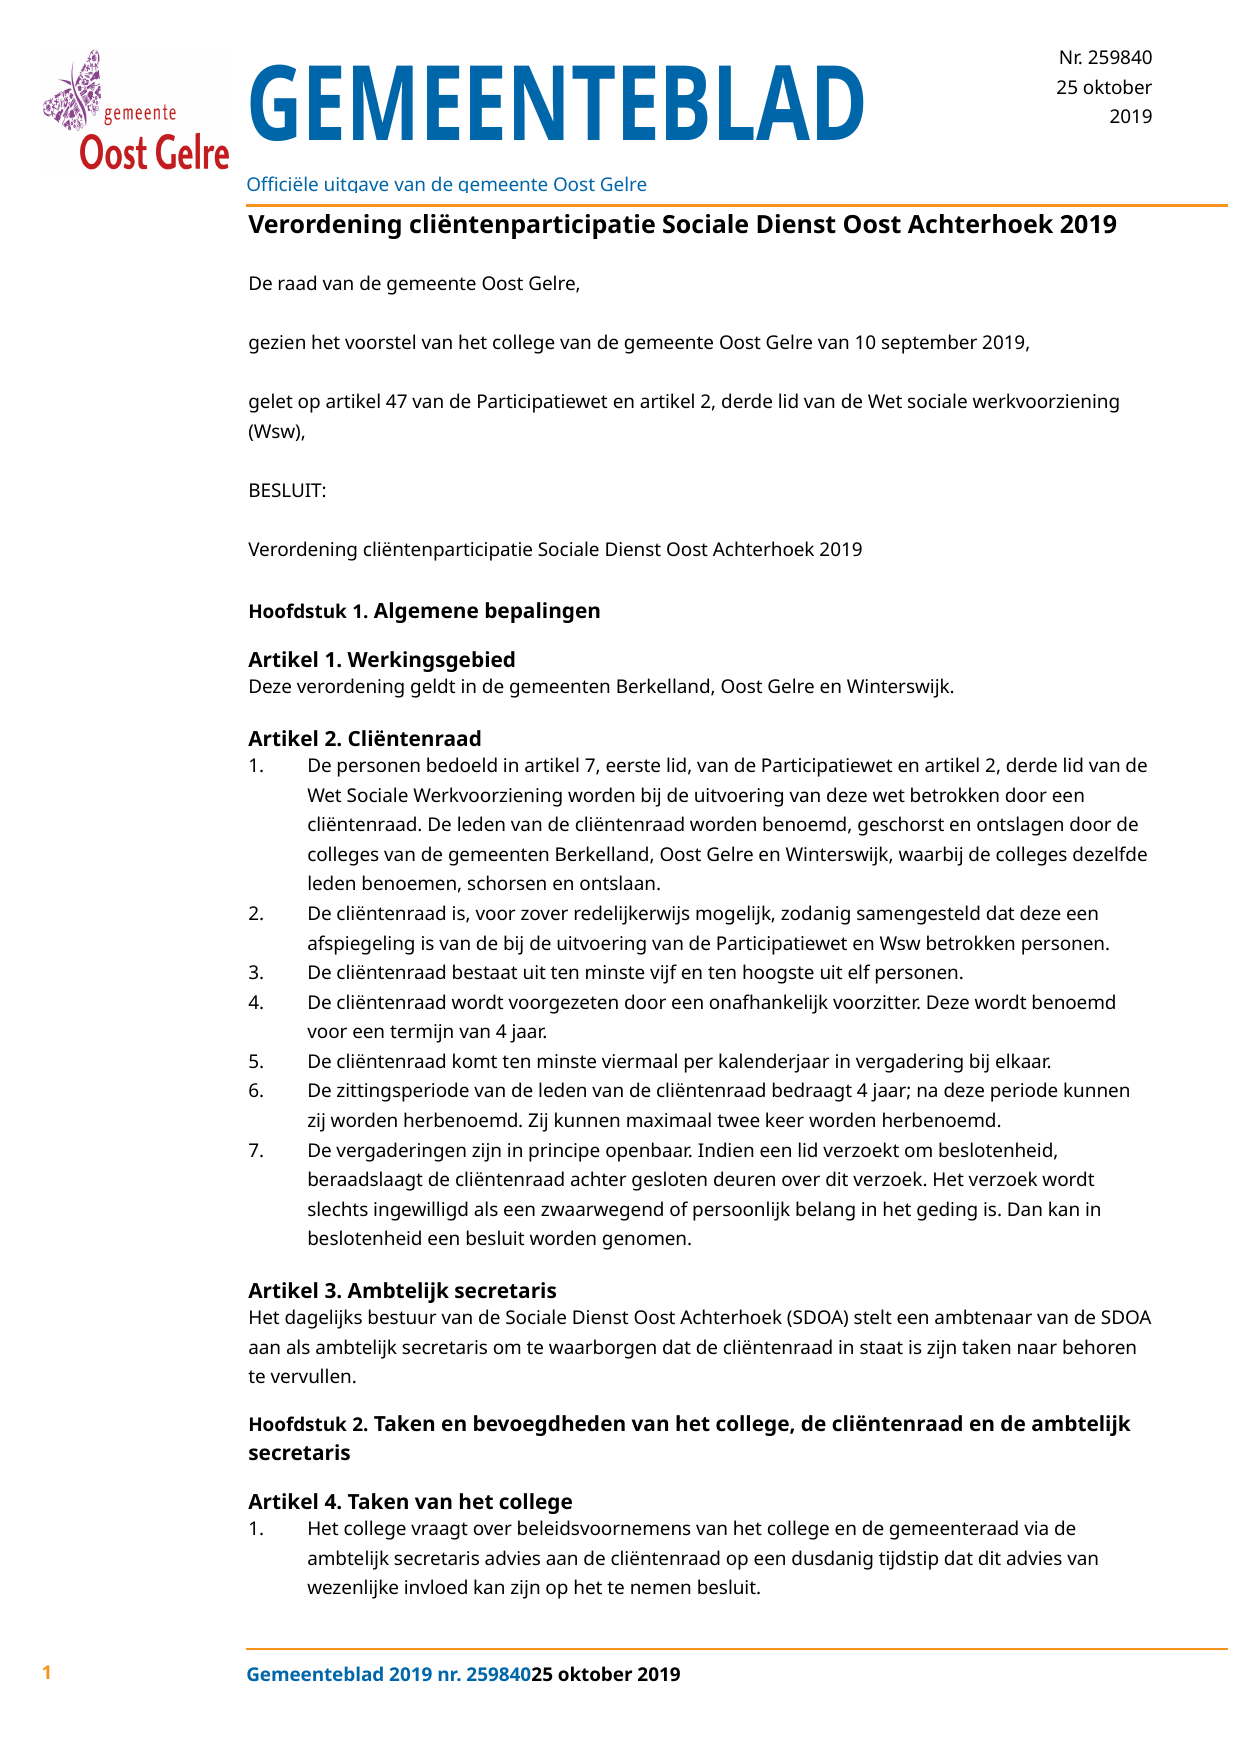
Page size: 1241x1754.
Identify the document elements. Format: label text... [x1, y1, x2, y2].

text Hoofdstuk 1. Algemene bepalingen [248, 596, 1152, 624]
text Het dagelijks bestuur van de Sociale Dienst Oost Achterhoek (SDOA) stelt een ambtenaar van de SDOA aan als ambtelijk secretaris om te waarborgen dat de cliëntenraad in staat is zijn taken naar behoren te vervullen. [248, 1304, 1152, 1389]
list De cliëntenraad is, voor zover redelijkerwijs mogelijk, zodanig samengesteld dat deze een afspiegeling is van de bij de uitvoering van de Participatiewet en Wsw betrokken personen. [248, 900, 1152, 956]
text Hoofdstuk 2. Taken en bevoegdheden van het college, de cliëntenraad en de ambtelijk secretaris [248, 1409, 1152, 1466]
text Artikel 3. Ambtelijk secretaris [248, 1276, 1152, 1304]
text Deze verordening geldt in de gemeenten Berkelland, Oost Gelre en Winterswijk. [248, 673, 1152, 699]
list De personen bedoeld in artikel 7, eerste lid, van de Participatiewet en artikel 2, derde lid van de Wet Sociale Werkvoorziening worden bij de uitvoering van deze wet betrokken door een cliëntenraad. De leden van de cliëntenraad worden benoemd, geschorst en ontslagen door de colleges van de gemeenten Berkelland, Oost Gelre en Winterswijk, waarbij de colleges dezelfde leden benoemen, schorsen en ontslaan. [248, 752, 1152, 896]
list De cliëntenraad wordt voorgezeten door een onafhankelijk voorzitter. Deze wordt benoemd voor een termijn van 4 jaar. [248, 989, 1152, 1044]
list De vergaderingen zijn in principe openbaar. Indien een lid verzoekt om beslotenheid, beraadslaagt de cliëntenraad achter gesloten deuren over dit verzoek. Het verzoek wordt slechts ingewilligd als een zwaarwegend of persoonlijk belang in het geding is. Dan kan in beslotenheid een besluit worden genomen. [248, 1137, 1152, 1251]
text gelet op artikel 47 van de Participatiewet en artikel 2, derde lid van de Wet sociale werkvoorziening (Wsw), [248, 389, 1152, 444]
list De cliëntenraad bestaat uit ten minste vijf en ten hoogste uit elf personen. [248, 959, 1152, 985]
text BESLUIT: [248, 477, 1152, 503]
text Verordening cliëntenparticipatie Sociale Dienst Oost Achterhoek 2019 [248, 207, 1152, 241]
list De cliëntenraad komt ten minste viermaal per kalenderjaar in vergadering bij elkaar. [248, 1048, 1152, 1074]
list De zittingsperiode van de leden van de cliëntenraad bedraagt 4 jaar; na deze periode kunnen zij worden herbenoemd. Zij kunnen maximaal twee keer worden herbenoemd. [248, 1078, 1152, 1133]
picture [41, 47, 231, 172]
text Artikel 4. Taken van het college [248, 1487, 1152, 1515]
text Artikel 2. Cliëntenraad [248, 724, 1152, 752]
text De raad van de gemeente Oost Gelre, [248, 270, 1152, 296]
text gezien het voorstel van het college van de gemeente Oost Gelre van 10 september 2019, [248, 329, 1152, 355]
text Artikel 1. Werkingsgebied [248, 645, 1152, 673]
list Het college vraagt over beleidsvoornemens van het college en de gemeenteraad via de ambtelijk secretaris advies aan de cliëntenraad op een dusdanig tijdstip dat dit advies van wezenlijke invloed kan zijn op het te nemen besluit. [248, 1515, 1152, 1600]
text Verordening cliëntenparticipatie Sociale Dienst Oost Achterhoek 2019 [248, 537, 1152, 562]
